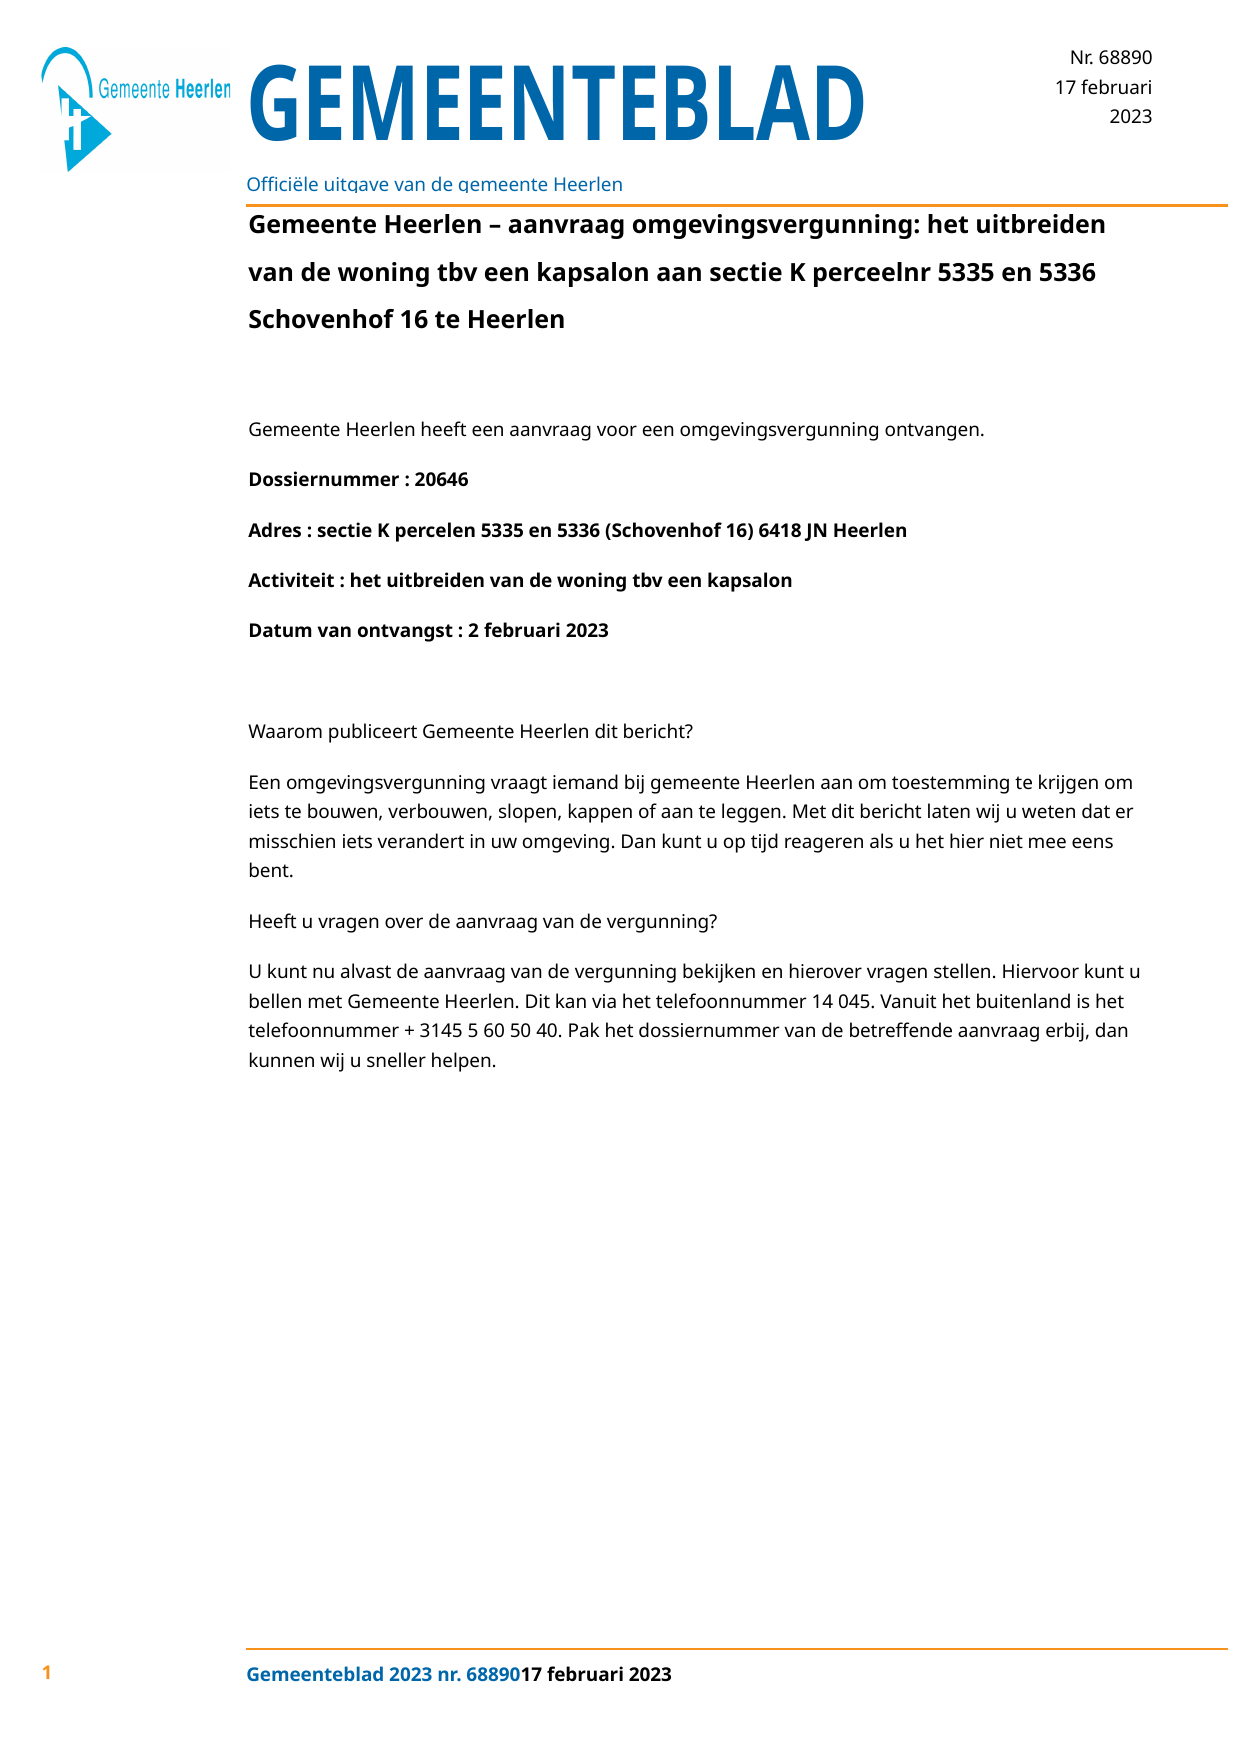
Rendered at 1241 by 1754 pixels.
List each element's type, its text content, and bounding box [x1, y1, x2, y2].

picture [41, 47, 59, 70]
text Heeft u vragen over de aanvraag van de vergunning? [248, 908, 1152, 934]
text Dossiernummer : 20646 [248, 466, 1152, 492]
text Datum van ontvangst : 2 februari 2023 [248, 618, 1152, 643]
picture [41, 47, 231, 172]
text Adres : sectie K percelen 5335 en 5336 (Schovenhof 16) 6418 JN Heerlen [248, 517, 1152, 542]
text Gemeente Heerlen heeft een aanvraag voor een omgevingsvergunning ontvangen. [248, 416, 1152, 442]
text Een omgevingsvergunning vraagt iemand bij gemeente Heerlen aan om toestemming te krijgen om iets te bouwen, verbouwen, slopen, kappen of aan te leggen. Met dit bericht laten wij u weten dat er misschien iets verandert in uw omgeving. Dan kunt u op tijd reageren als u het hier niet mee eens bent. [248, 769, 1152, 883]
text U kunt nu alvast de aanvraag van de vergunning bekijken en hierover vragen stellen. Hiervoor kunt u bellen met Gemeente Heerlen. Dit kan via het telefoonnummer 14 045. Vanuit het buitenland is het telefoonnummer + 3145 5 60 50 40. Pak het dossiernummer van de betreffende aanvraag erbij, dan kunnen wij u sneller helpen. [248, 958, 1152, 1073]
text Activiteit : het uitbreiden van de woning tbv een kapsalon [248, 567, 1152, 593]
text Gemeente Heerlen – aanvraag omgevingsvergunning: het uitbreiden van de woning tbv een kapsalon aan sectie K perceelnr 5335 en 5336 Schovenhof 16 te Heerlen [248, 207, 1152, 336]
text Waarom publiceert Gemeente Heerlen dit bericht? [248, 718, 1152, 744]
